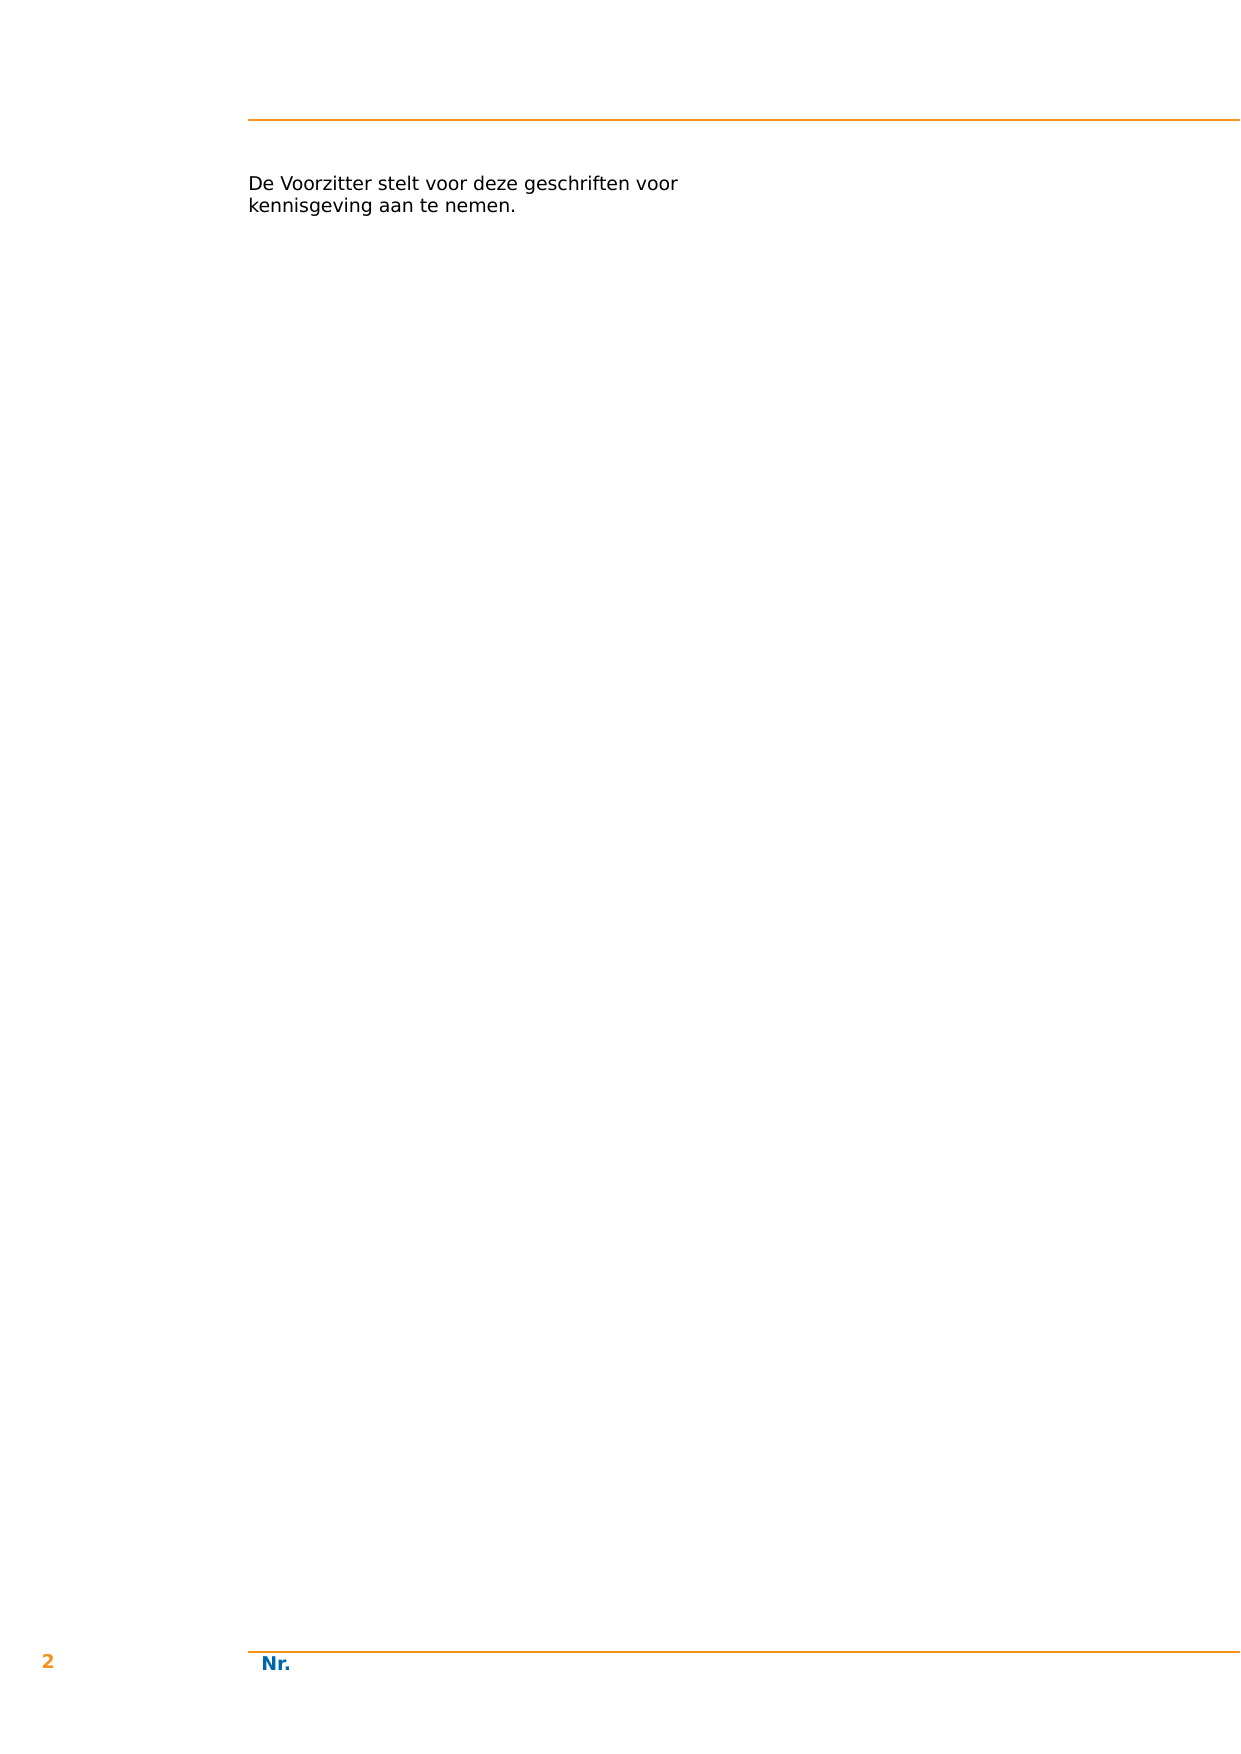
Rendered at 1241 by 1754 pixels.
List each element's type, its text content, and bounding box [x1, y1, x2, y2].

text De Voorzitter stelt voor deze geschriften voor kennisgeving aan te nemen. [248, 173, 691, 217]
